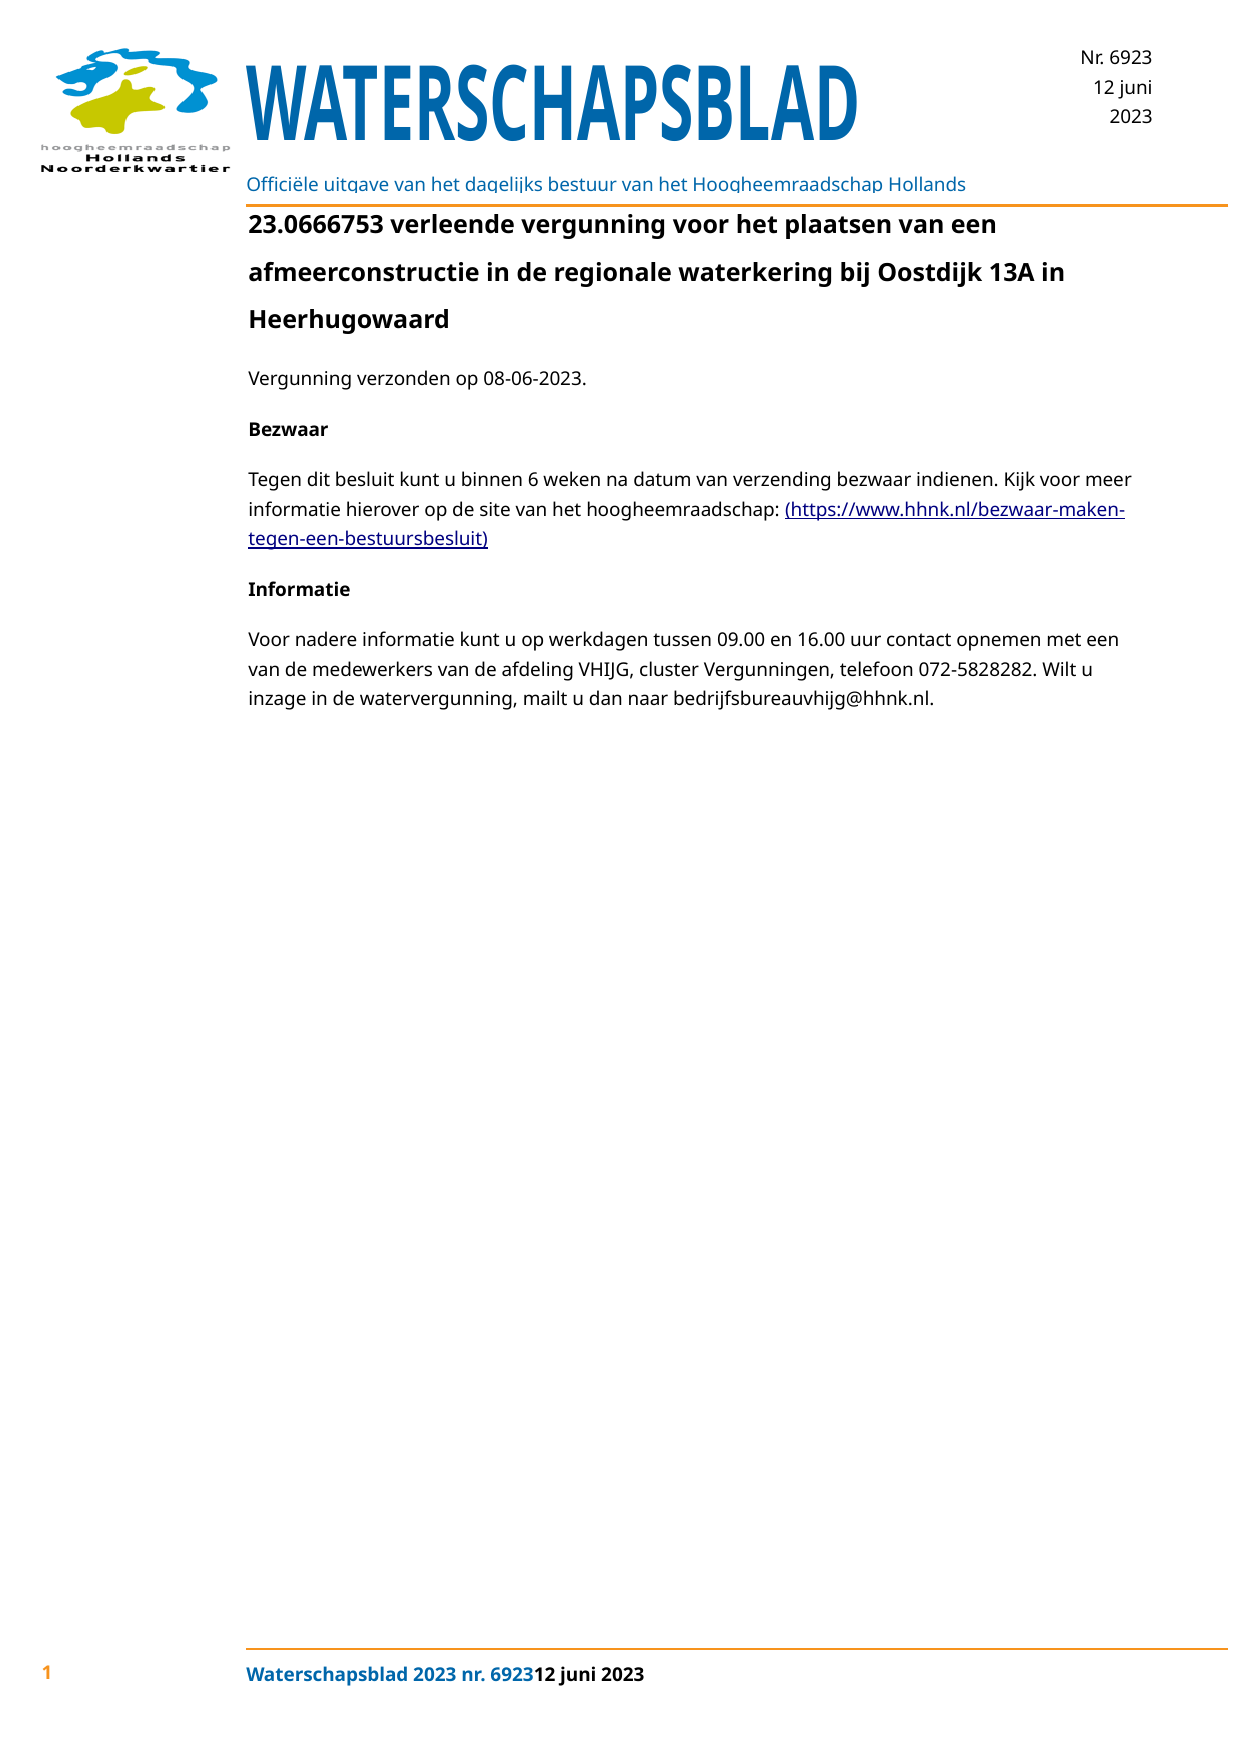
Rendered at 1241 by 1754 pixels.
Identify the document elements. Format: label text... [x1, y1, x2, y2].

text 23.0666753 verleende vergunning voor het plaatsen van een afmeerconstructie in de regionale waterkering bij Oostdijk 13A in Heerhugowaard [248, 207, 1152, 336]
picture [41, 47, 231, 172]
text Bezwaar [248, 416, 1152, 442]
text Informatie [248, 576, 1152, 602]
text Voor nadere informatie kunt u op werkdagen tussen 09.00 en 16.00 uur contact opnemen met een van de medewerkers van de afdeling VHIJG, cluster Vergunningen, telefoon 072-5828282. Wilt u inzage in de watervergunning, mailt u dan naar bedrijfsbureauvhijg@hhnk.nl. [248, 626, 1152, 711]
text Tegen dit besluit kunt u binnen 6 weken na datum van verzending bezwaar indienen. Kijk voor meer informatie hierover op de site van het hoogheemraadschap: (https://www.hhnk.nl/bezwaar-maken-tegen-een-bestuursbesluit) [248, 466, 1152, 551]
text Vergunning verzonden op 08-06-2023. [248, 366, 1152, 391]
